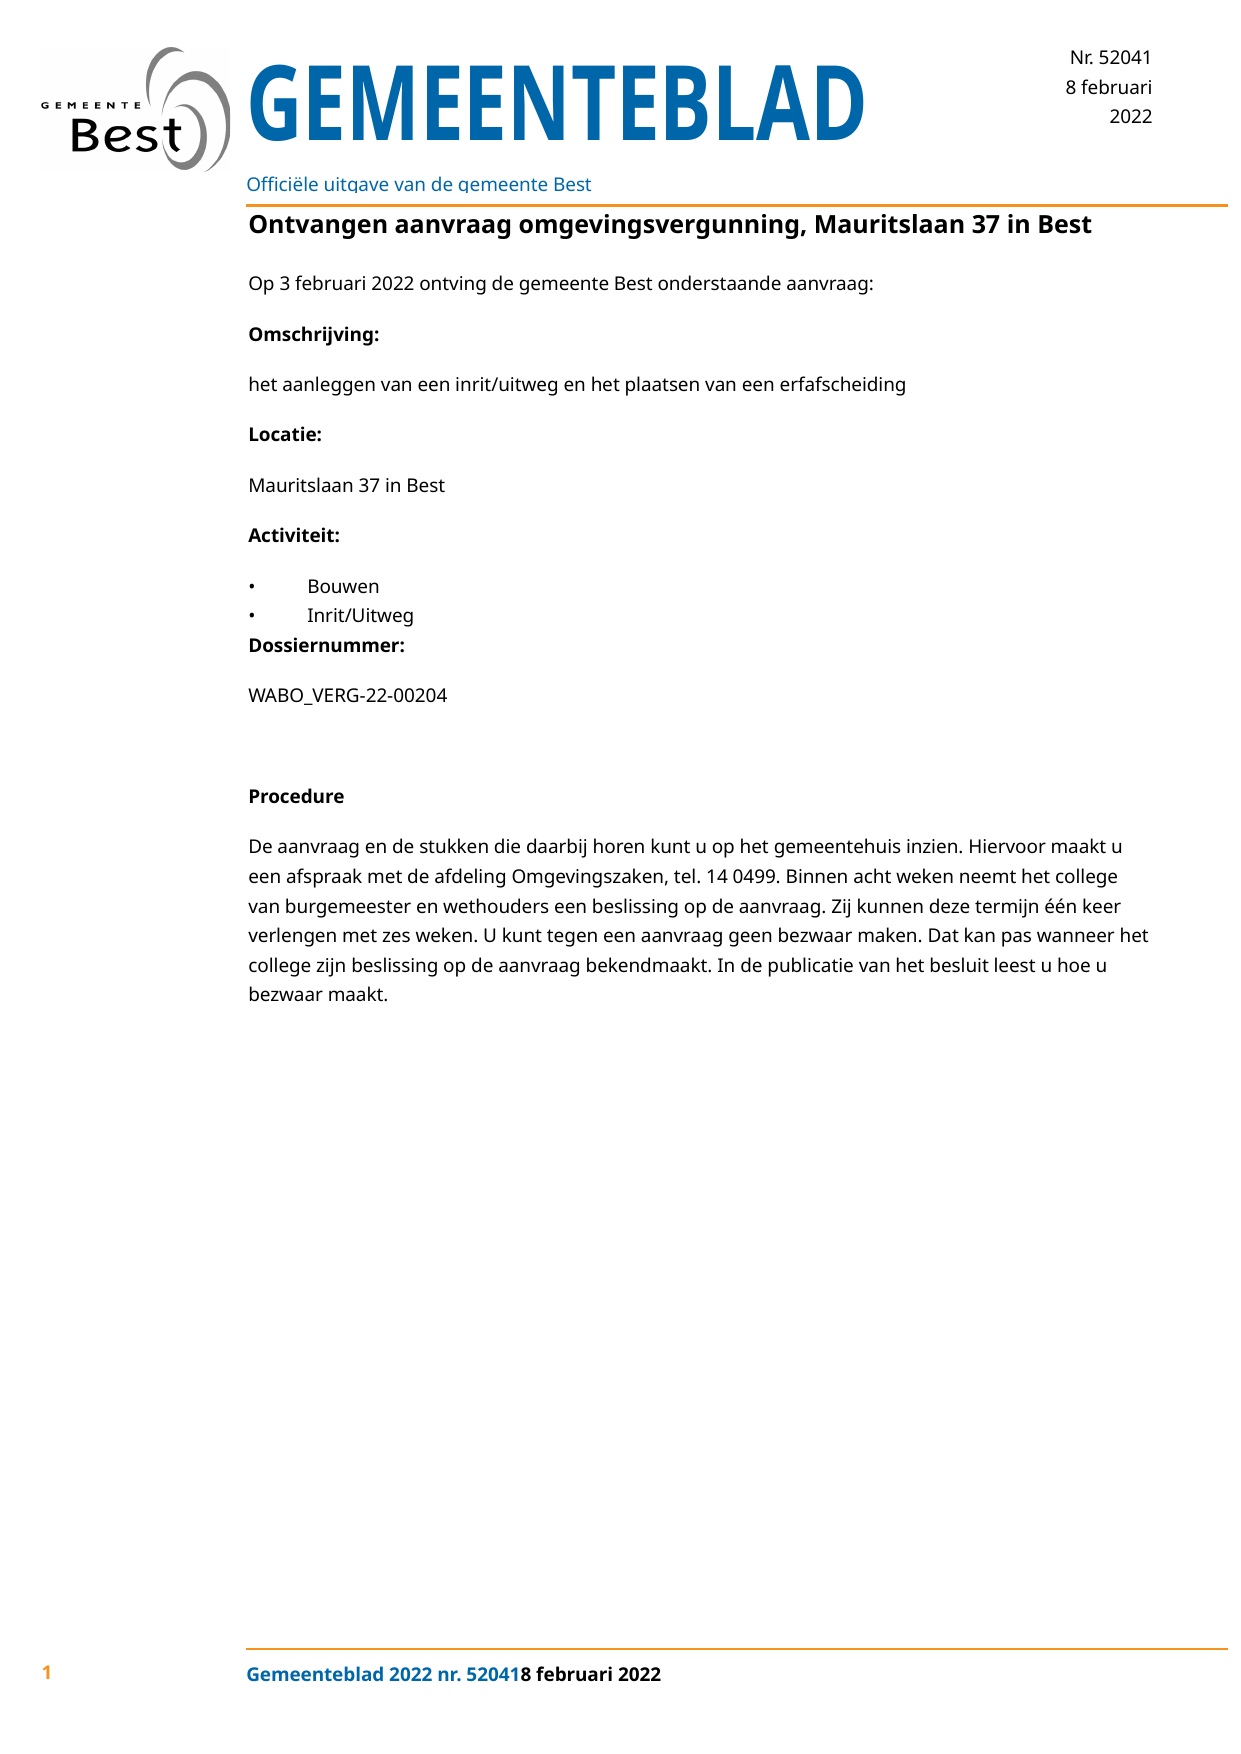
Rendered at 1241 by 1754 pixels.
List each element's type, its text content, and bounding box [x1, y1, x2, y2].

text De aanvraag en de stukken die daarbij horen kunt u op het gemeentehuis inzien. Hiervoor maakt u een afspraak met de afdeling Omgevingszaken, tel. 14 0499. Binnen acht weken neemt het college van burgemeester en wethouders een beslissing op de aanvraag. Zij kunnen deze termijn één keer verlengen met zes weken. U kunt tegen een aanvraag geen bezwaar maken. Dat kan pas wanneer het college zijn beslissing op de aanvraag bekendmaakt. In de publicatie van het besluit leest u hoe u bezwaar maakt. [248, 834, 1152, 1007]
text Procedure [248, 783, 1152, 809]
list Bouwen [248, 573, 1152, 598]
text Locatie: [248, 422, 1152, 447]
text Mauritslaan 37 in Best [248, 472, 1152, 498]
picture [41, 47, 231, 172]
text Omschrijving: [248, 321, 1152, 346]
text het aanleggen van een inrit/uitweg en het plaatsen van een erfafscheiding [248, 371, 1152, 397]
text Dossiernummer: [248, 632, 1152, 658]
list Inrit/Uitweg [248, 602, 1152, 628]
text Activiteit: [248, 522, 1152, 548]
text Op 3 februari 2022 ontving de gemeente Best onderstaande aanvraag: [248, 270, 1152, 296]
text Ontvangen aanvraag omgevingsvergunning, Mauritslaan 37 in Best [248, 207, 1152, 241]
text WABO_VERG-22-00204 [248, 682, 1152, 708]
